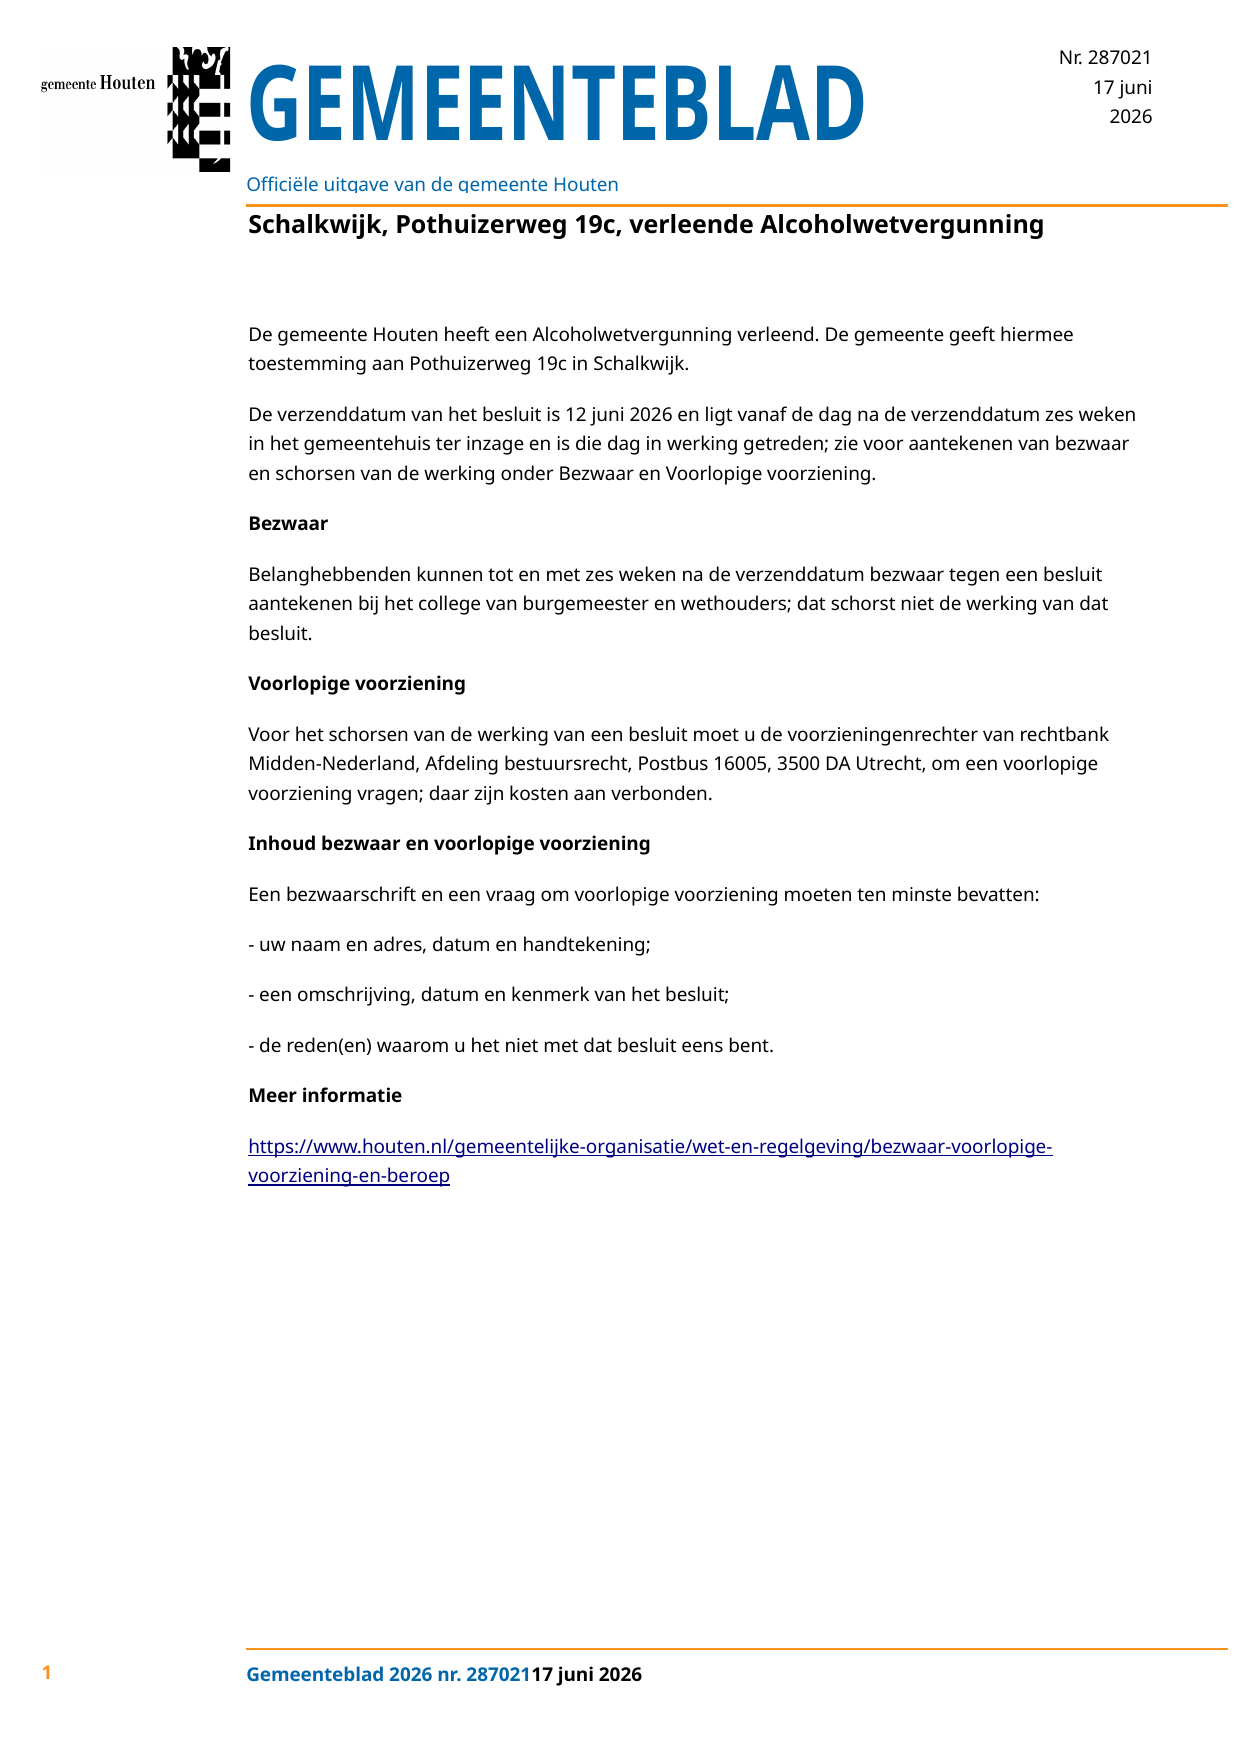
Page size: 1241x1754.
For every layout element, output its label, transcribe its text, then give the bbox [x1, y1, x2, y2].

text - een omschrijving, datum en kenmerk van het besluit; [248, 982, 1152, 1007]
text https://www.houten.nl/gemeentelijke-organisatie/wet-en-regelgeving/bezwaar-voorlopige-voorziening-en-beroep [248, 1133, 1152, 1188]
picture [41, 47, 231, 172]
text Bezwaar [248, 510, 1152, 536]
text De gemeente Houten heeft een Alcoholwetvergunning verleend. De gemeente geeft hiermee toestemming aan Pothuizerweg 19c in Schalkwijk. [248, 321, 1152, 376]
text De verzenddatum van het besluit is 12 juni 2026 en ligt vanaf de dag na de verzenddatum zes weken in het gemeentehuis ter inzage en is die dag in werking getreden; zie voor aantekenen van bezwaar en schorsen van de werking onder Bezwaar en Voorlopige voorziening. [248, 401, 1152, 486]
text Voorlopige voorziening [248, 670, 1152, 696]
text Schalkwijk, Pothuizerweg 19c, verleende Alcoholwetvergunning [248, 207, 1152, 241]
text Een bezwaarschrift en een vraag om voorlopige voorziening moeten ten minste bevatten: [248, 881, 1152, 906]
text - de reden(en) waarom u het niet met dat besluit eens bent. [248, 1032, 1152, 1058]
text Belanghebbenden kunnen tot en met zes weken na de verzenddatum bezwaar tegen een besluit aantekenen bij het college van burgemeester en wethouders; dat schorst niet de werking van dat besluit. [248, 561, 1152, 646]
text Inhoud bezwaar en voorlopige voorziening [248, 830, 1152, 856]
text Voor het schorsen van de werking van een besluit moet u de voorzieningenrechter van rechtbank Midden-Nederland, Afdeling bestuursrecht, Postbus 16005, 3500 DA Utrecht, om een voorlopige voorziening vragen; daar zijn kosten aan verbonden. [248, 721, 1152, 806]
text Meer informatie [248, 1082, 1152, 1108]
text - uw naam en adres, datum en handtekening; [248, 931, 1152, 957]
